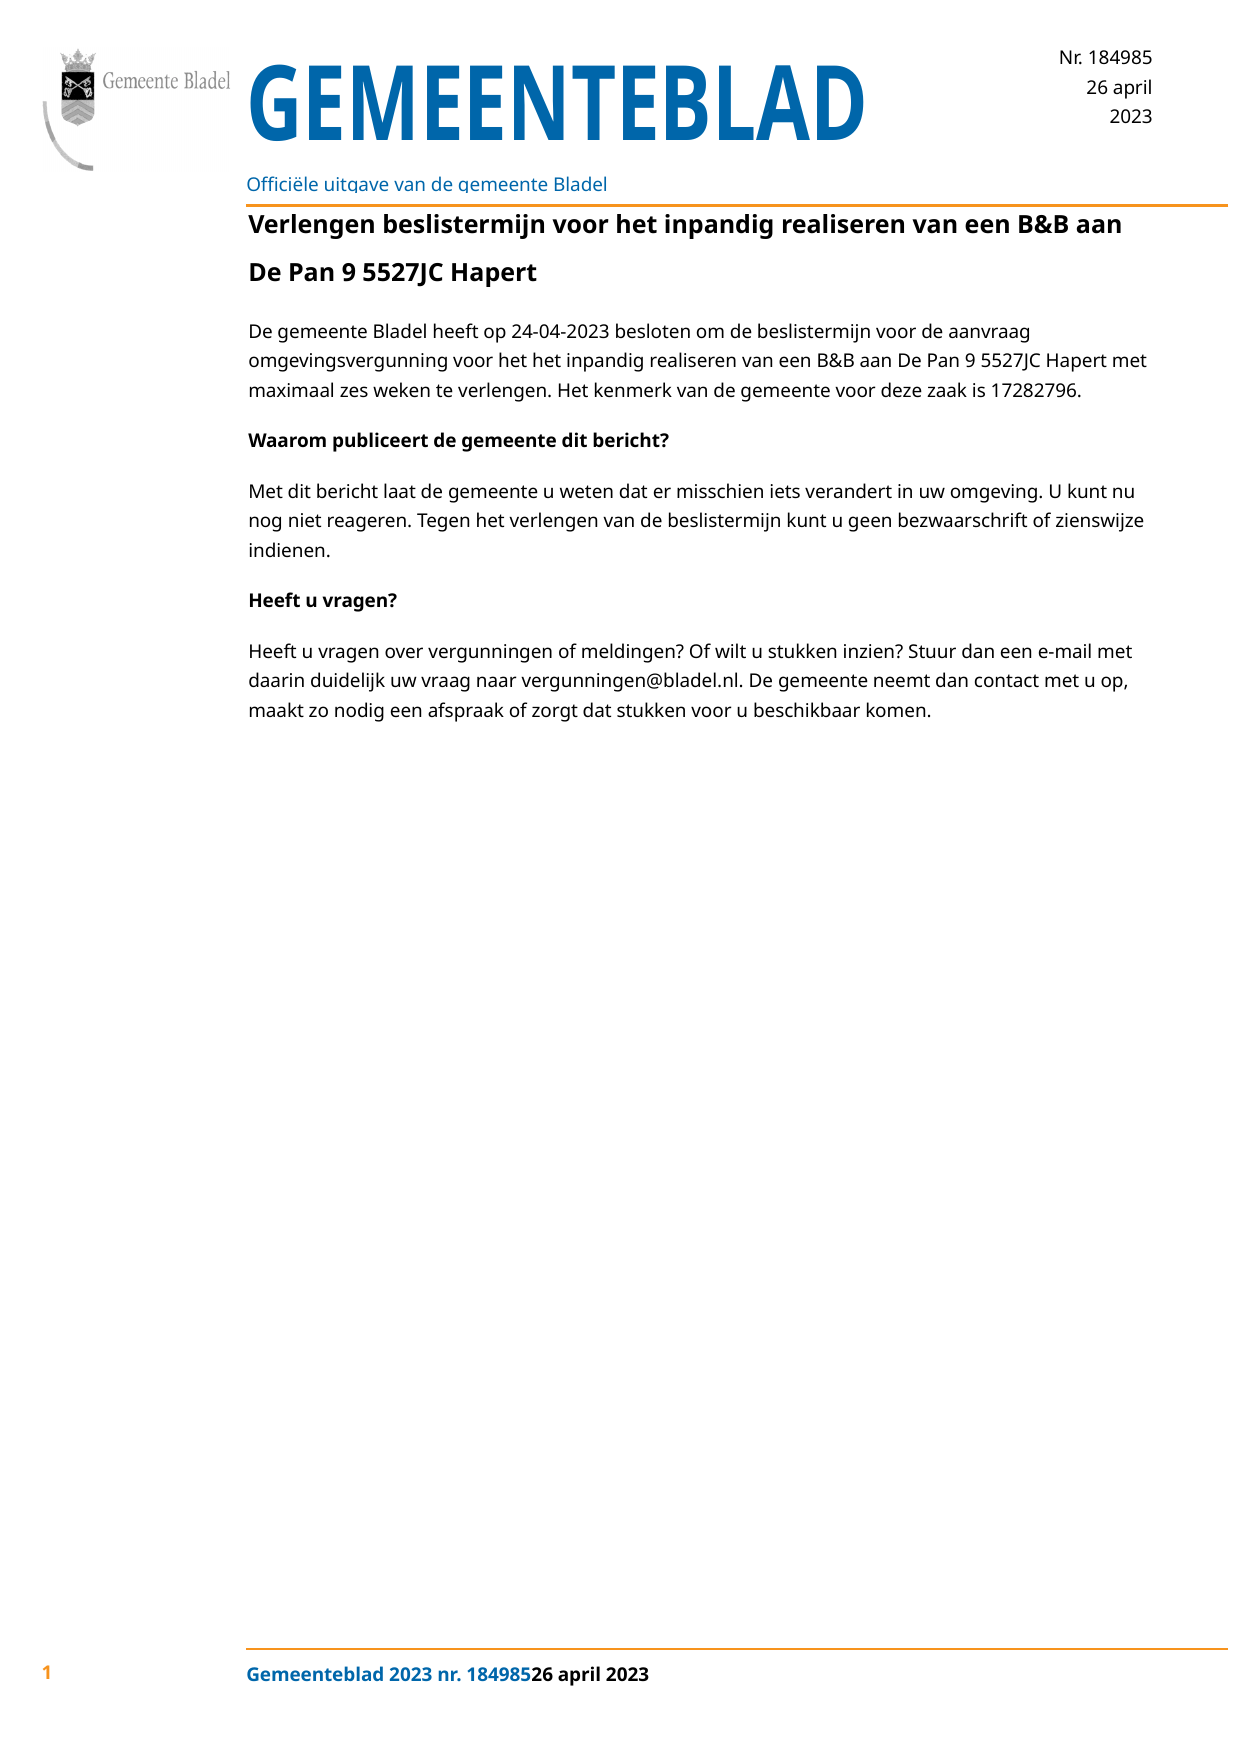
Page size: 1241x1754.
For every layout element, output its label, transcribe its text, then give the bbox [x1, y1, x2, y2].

text Met dit bericht laat de gemeente u weten dat er misschien iets verandert in uw omgeving. U kunt nu nog niet reageren. Tegen het verlengen van de beslistermijn kunt u geen bezwaarschrift of zienswijze indienen. [248, 478, 1152, 563]
text Waarom publiceert de gemeente dit bericht? [248, 427, 1152, 453]
text De gemeente Bladel heeft op 24-04-2023 besloten om de beslistermijn voor de aanvraag omgevingsvergunning voor het het inpandig realiseren van een B&B aan De Pan 9 5527JC Hapert met maximaal zes weken te verlengen. Het kenmerk van de gemeente voor deze zaak is 17282796. [248, 318, 1152, 403]
text Heeft u vragen? [248, 587, 1152, 613]
text Heeft u vragen over vergunningen of meldingen? Of wilt u stukken inzien? Stuur dan een e-mail met daarin duidelijk uw vraag naar vergunningen@bladel.nl. De gemeente neemt dan contact met u op, maakt zo nodig een afspraak of zorgt dat stukken voor u beschikbaar komen. [248, 638, 1152, 723]
text Verlengen beslistermijn voor het inpandig realiseren van een B&B aan De Pan 9 5527JC Hapert [248, 207, 1152, 288]
picture [41, 47, 231, 172]
